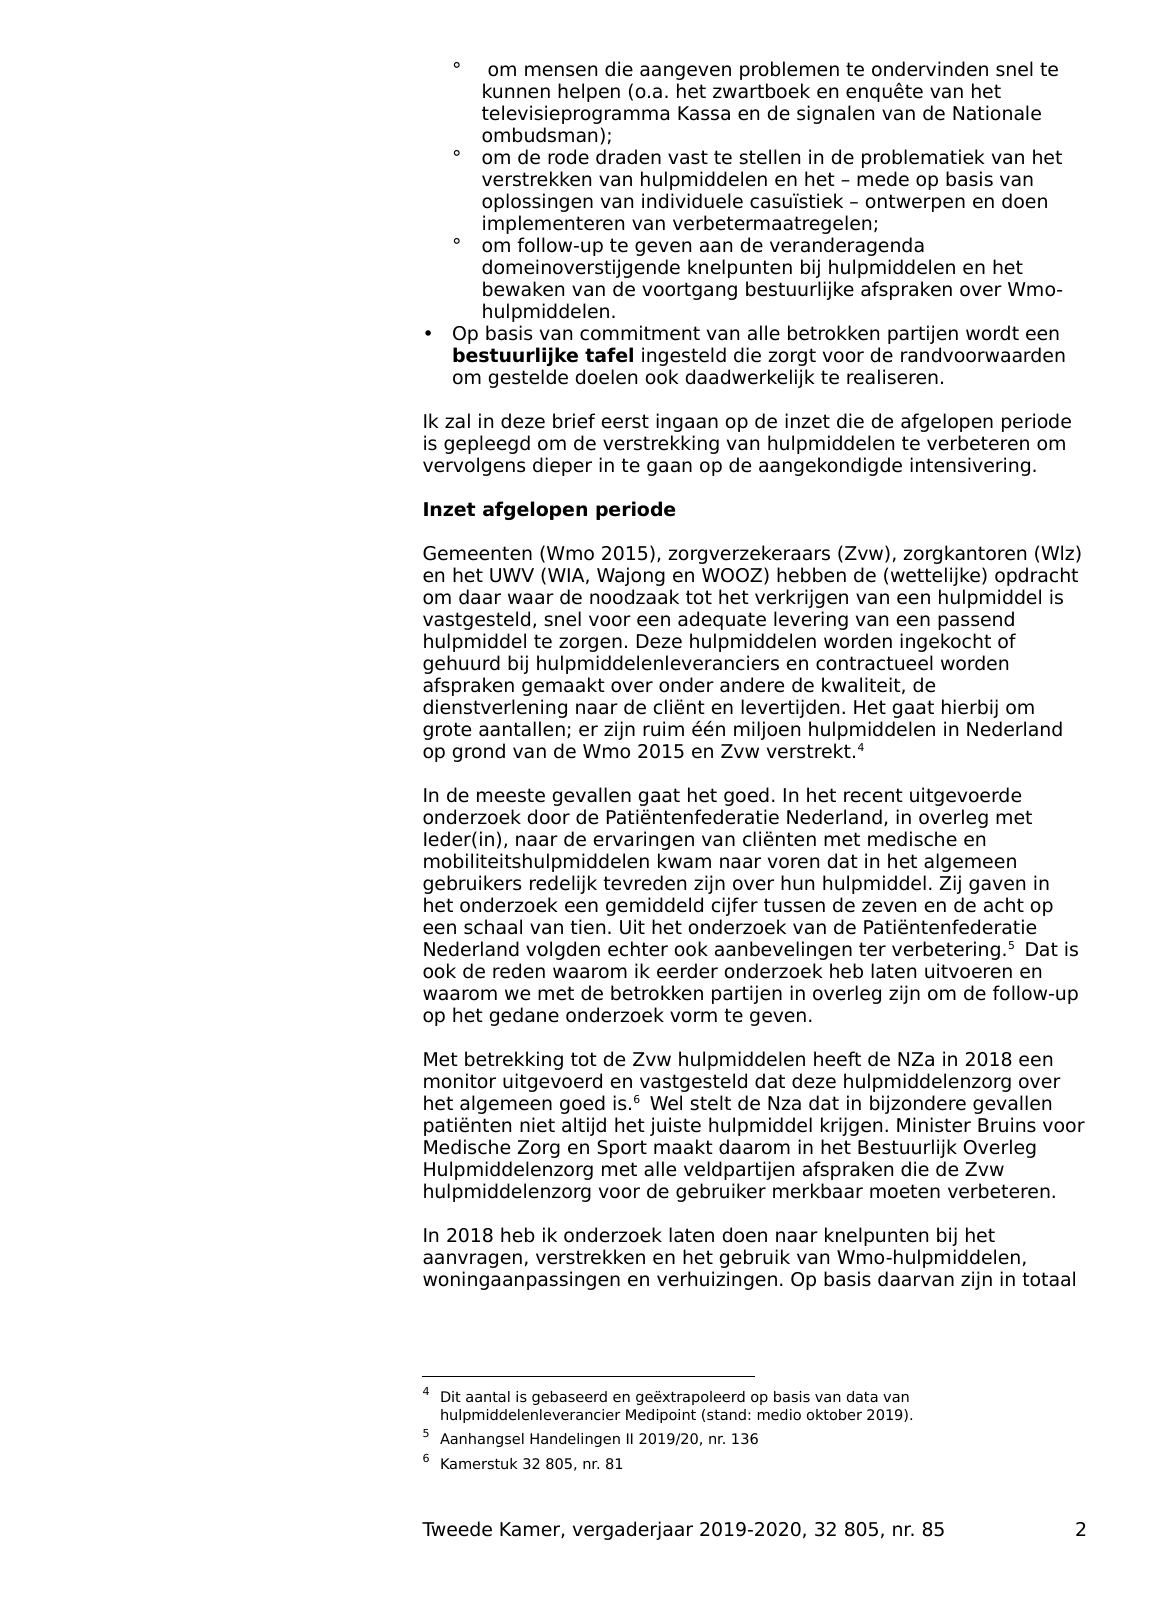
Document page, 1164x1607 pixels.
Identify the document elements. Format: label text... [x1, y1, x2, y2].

text Gemeenten (Wmo 2015), zorgverzekeraars (Zvw), zorgkantoren (Wlz) en het UWV (WIA, Wajong en WOOZ) hebben de (wettelijke) opdracht om daar waar de noodzaak tot het verkrijgen van een hulpmiddel is vastgesteld, snel voor een adequate levering van een passend hulpmiddel te zorgen. Deze hulpmiddelen worden ingekocht of gehuurd bij hulpmiddelenleveranciers en contractueel worden afspraken gemaakt over onder andere de kwaliteit, de dienstverlening naar de cliënt en levertijden. Het gaat hierbij om grote aantallen; er zijn ruim één miljoen hulpmiddelen in Nederland op grond van de Wmo 2015 en Zvw verstrekt. [422, 543, 1087, 763]
text Aanhangsel Handelingen II 2019/20, nr. 136 [422, 1427, 1087, 1449]
text • Op basis van commitment van alle betrokken partijen wordt een bestuurlijke tafel ingesteld die zorgt voor de randvoorwaarden om gestelde doelen ook daadwerkelijk te realiseren. [422, 323, 1087, 389]
text Kamerstuk 32 805, nr. 81 [422, 1452, 1087, 1474]
text In 2018 heb ik onderzoek laten doen naar knelpunten bij het aanvragen, verstrekken en het gebruik van Wmo-hulpmiddelen, woningaanpassingen en verhuizingen. Op basis daarvan zijn in totaal [422, 1225, 1087, 1313]
text Ik zal in deze brief eerst ingaan op de inzet die de afgelopen periode is gepleegd om de verstrekking van hulpmiddelen te verbeteren om vervolgens dieper in te gaan op de aangekondigde intensivering. [422, 411, 1087, 477]
text ° om follow-up te geven aan de veranderagenda domeinoverstijgende knelpunten bij hulpmiddelen en het bewaken van de voortgang bestuurlijke afspraken over Wmo-hulpmiddelen. [452, 235, 1087, 323]
text In de meeste gevallen gaat het goed. In het recent uitgevoerde onderzoek door de Patiëntenfederatie Nederland, in overleg met Ieder(in), naar de ervaringen van cliënten met medische en mobiliteitshulpmiddelen kwam naar voren dat in het algemeen gebruikers redelijk tevreden zijn over hun hulpmiddel. Zij gaven in het onderzoek een gemiddeld cijfer tussen de zeven en de acht op een schaal van tien. Uit het onderzoek van de Patiëntenfederatie Nederland volgden echter ook aanbevelingen ter verbetering. Dat is ook de reden waarom ik eerder onderzoek heb laten uitvoeren en waarom we met de betrokken partijen in overleg zijn om de follow-up op het gedane onderzoek vorm te geven. [422, 785, 1087, 1027]
subtitle Inzet afgelopen periode [422, 499, 1087, 521]
text ° om de rode draden vast te stellen in de problematiek van het verstrekken van hulpmiddelen en het – mede op basis van oplossingen van individuele casuïstiek – ontwerpen en doen implementeren van verbetermaatregelen; [452, 147, 1087, 235]
text ° om mensen die aangeven problemen te ondervinden snel te kunnen helpen (o.a. het zwartboek en enquête van het televisieprogramma Kassa en de signalen van de Nationale ombudsman); [452, 59, 1087, 147]
text Met betrekking tot de Zvw hulpmiddelen heeft de NZa in 2018 een monitor uitgevoerd en vastgesteld dat deze hulpmiddelenzorg over het algemeen goed is. Wel stelt de Nza dat in bijzondere gevallen patiënten niet altijd het juiste hulpmiddel krijgen. Minister Bruins voor Medische Zorg en Sport maakt daarom in het Bestuurlijk Overleg Hulpmiddelenzorg met alle veldpartijen afspraken die de Zvw hulpmiddelenzorg voor de gebruiker merkbaar moeten verbeteren. [422, 1049, 1087, 1203]
text Dit aantal is gebaseerd en geëxtrapoleerd op basis van data van hulpmiddelenleverancier Medipoint (stand: medio oktober 2019). [422, 1385, 1087, 1424]
